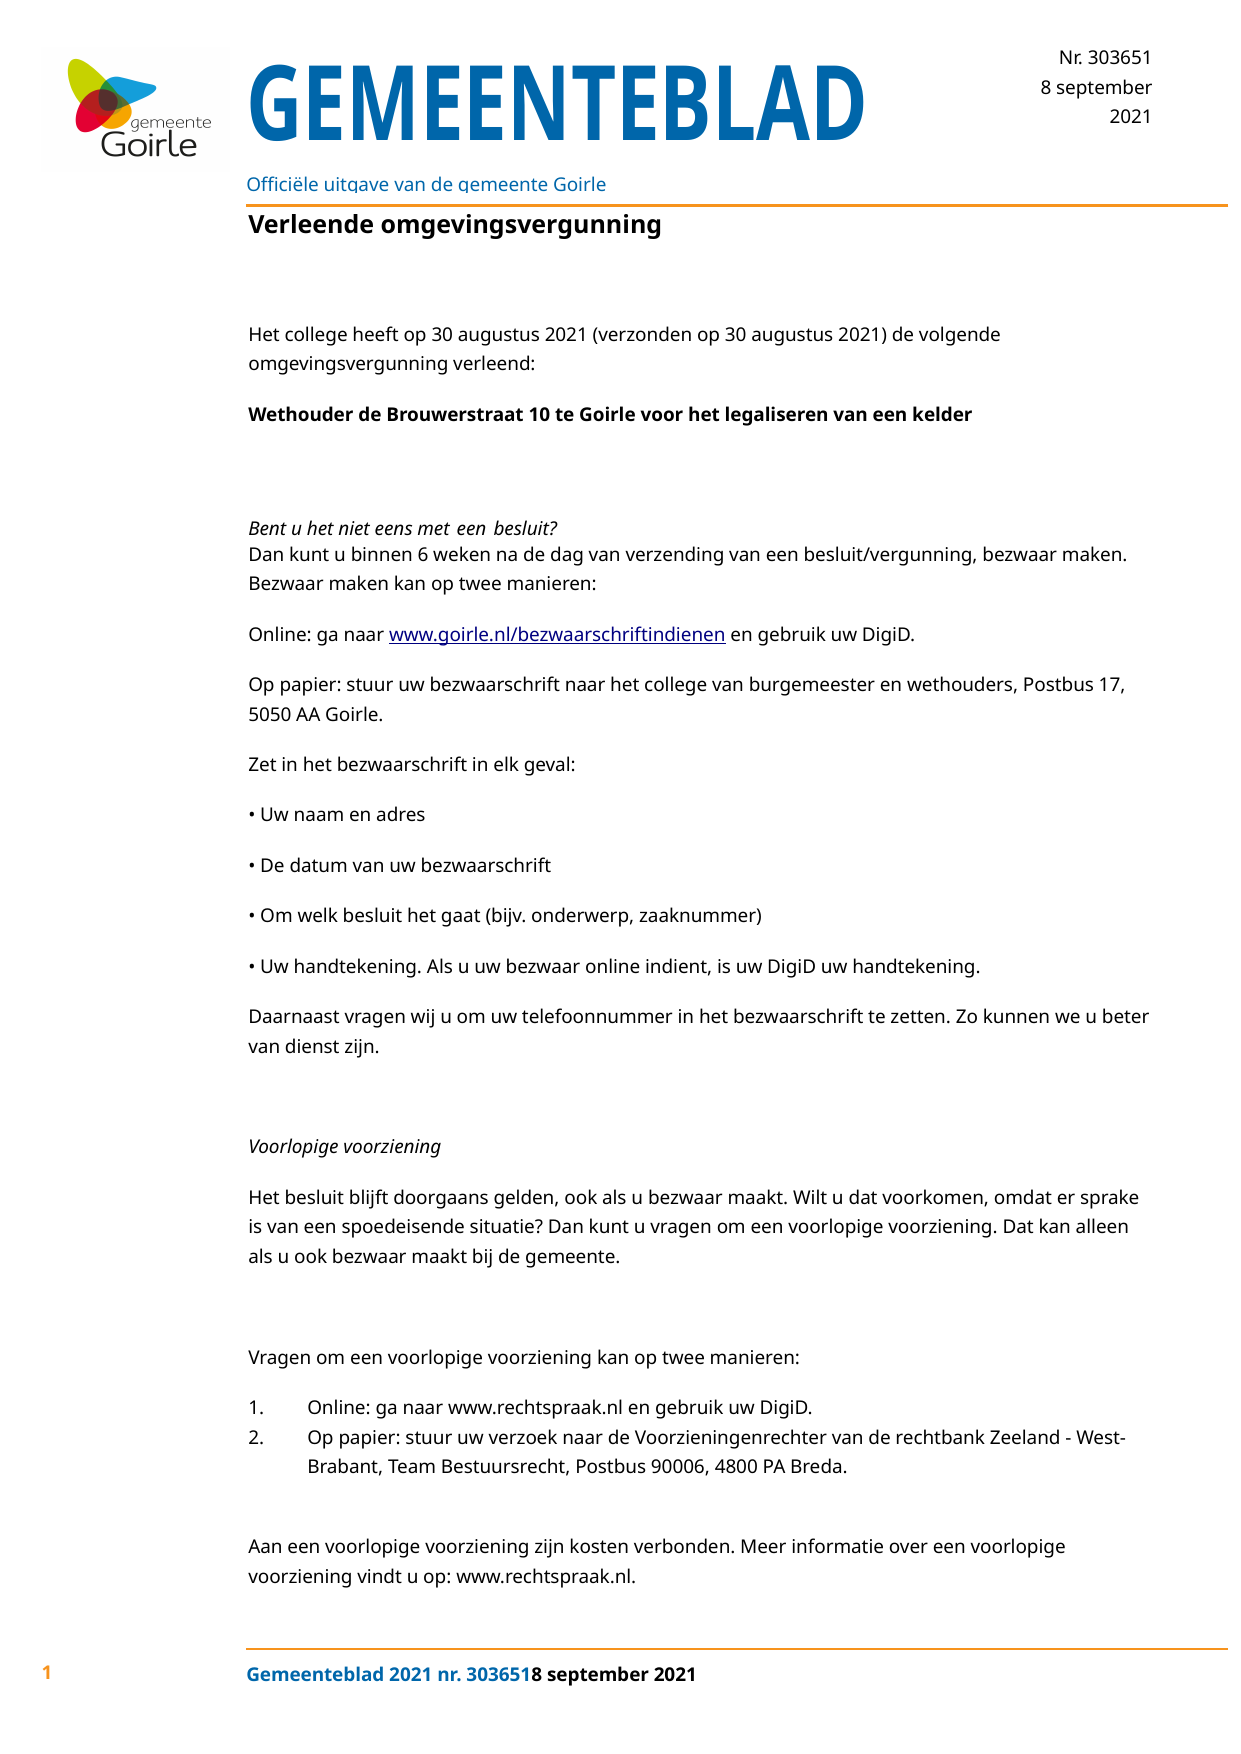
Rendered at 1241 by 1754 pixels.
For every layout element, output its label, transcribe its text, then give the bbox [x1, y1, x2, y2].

text Bent u het niet eens met een besluit? [248, 515, 1152, 541]
list Online: ga naar www.rechtspraak.nl en gebruik uw DigiD. [248, 1394, 1152, 1420]
text Voorlopige voorziening [248, 1134, 1152, 1159]
text • De datum van uw bezwaarschrift [248, 852, 1152, 878]
text Daarnaast vragen wij u om uw telefoonnummer in het bezwaarschrift te zetten. Zo kunnen we u beter van dienst zijn. [248, 1003, 1152, 1059]
text Het college heeft op 30 augustus 2021 (verzonden op 30 augustus 2021) de volgende omgevingsvergunning verleend: [248, 321, 1152, 376]
text Het besluit blijft doorgaans gelden, ook als u bezwaar maakt. Wilt u dat voorkomen, omdat er sprake is van een spoedeisende situatie? Dan kunt u vragen om een voorlopige voorziening. Dat kan alleen als u ook bezwaar maakt bij de gemeente. [248, 1184, 1152, 1269]
picture [41, 47, 231, 172]
list Op papier: stuur uw verzoek naar de Voorzieningenrechter van de rechtbank Zeeland - West-Brabant, Team Bestuursrecht, Postbus 90006, 4800 PA Breda. [248, 1424, 1152, 1479]
text Op papier: stuur uw bezwaarschrift naar het college van burgemeester en wethouders, Postbus 17, 5050 AA Goirle. [248, 671, 1152, 727]
text Online: ga naar www.goirle.nl/bezwaarschriftindienen en gebruik uw DigiD. [248, 621, 1152, 647]
text • Om welk besluit het gaat (bijv. onderwerp, zaaknummer) [248, 902, 1152, 928]
text • Uw handtekening. Als u uw bezwaar online indient, is uw DigiD uw handtekening. [248, 953, 1152, 979]
text Aan een voorlopige voorziening zijn kosten verbonden. Meer informatie over een voorlopige voorziening vindt u op: www.rechtspraak.nl. [248, 1534, 1152, 1589]
text Zet in het bezwaarschrift in elk geval: [248, 751, 1152, 777]
text Vragen om een voorlopige voorziening kan op twee manieren: [248, 1344, 1152, 1370]
text Wethouder de Brouwerstraat 10 te Goirle voor het legaliseren van een kelder [248, 401, 1152, 426]
text Verleende omgevingsvergunning [248, 207, 1152, 241]
text • Uw naam en adres [248, 802, 1152, 827]
text Dan kunt u binnen 6 weken na de dag van verzending van een besluit/vergunning, bezwaar maken. Bezwaar maken kan op twee manieren: [248, 541, 1152, 596]
